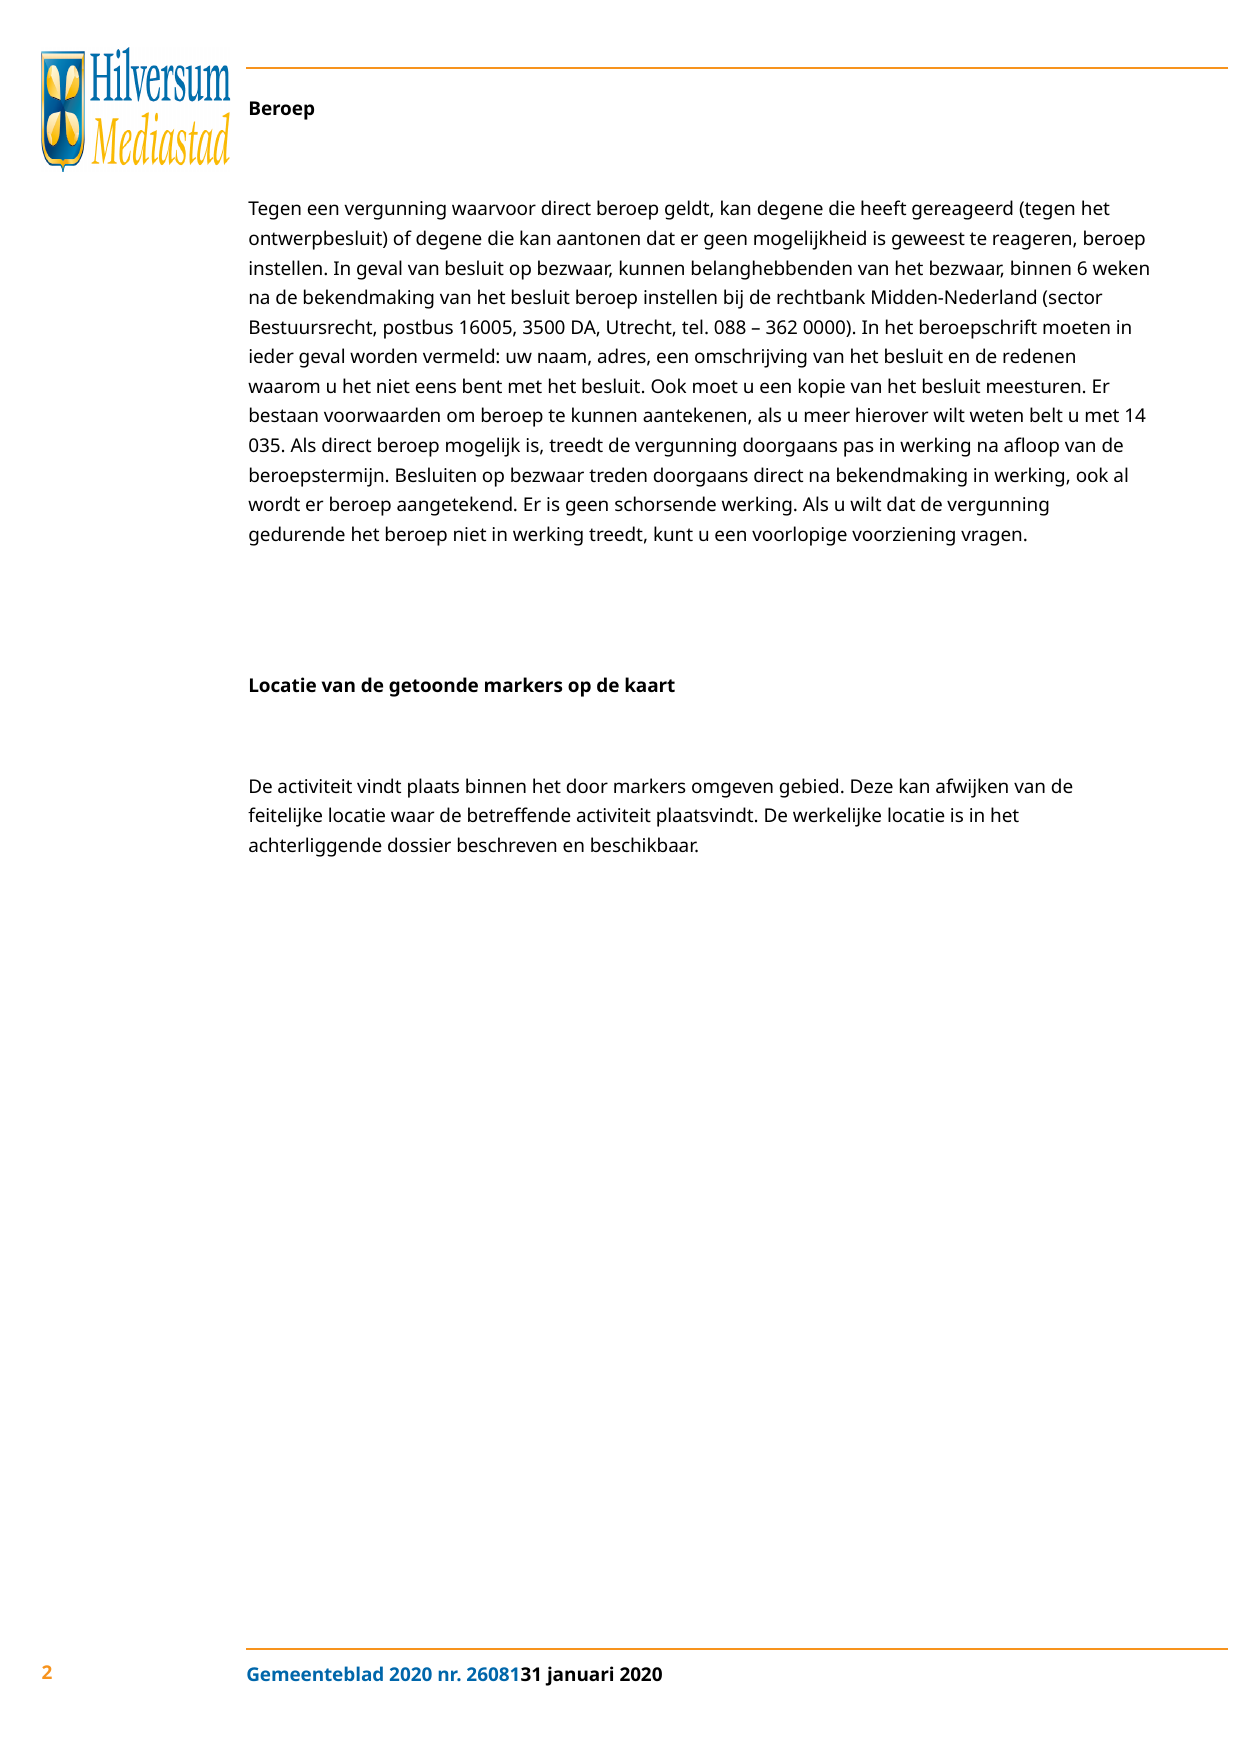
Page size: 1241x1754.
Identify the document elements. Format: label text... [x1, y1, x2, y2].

text De activiteit vindt plaats binnen het door markers omgeven gebied. Deze kan afwijken van de feitelijke locatie waar de betreffende activiteit plaatsvindt. De werkelijke locatie is in het achterliggende dossier beschreven en beschikbaar. [248, 773, 1152, 858]
text Locatie van de getoonde markers op de kaart [248, 672, 1152, 698]
text Beroep [248, 95, 1152, 121]
picture [41, 47, 231, 172]
text Tegen een vergunning waarvoor direct beroep geldt, kan degene die heeft gereageerd (tegen het ontwerpbesluit) of degene die kan aantonen dat er geen mogelijkheid is geweest te reageren, beroep instellen. In geval van besluit op bezwaar, kunnen belanghebbenden van het bezwaar, binnen 6 weken na de bekendmaking van het besluit beroep instellen bij de rechtbank Midden-Nederland (sector Bestuursrecht, postbus 16005, 3500 DA, Utrecht, tel. 088 – 362 0000). In het beroepschrift moeten in ieder geval worden vermeld: uw naam, adres, een omschrijving van het besluit en de redenen waarom u het niet eens bent met het besluit. Ook moet u een kopie van het besluit meesturen. Er bestaan voorwaarden om beroep te kunnen aantekenen, als u meer hierover wilt weten belt u met 14 035. Als direct beroep mogelijk is, treedt de vergunning doorgaans pas in werking na afloop van de beroepstermijn. Besluiten op bezwaar treden doorgaans direct na bekendmaking in werking, ook al wordt er beroep aangetekend. Er is geen schorsende werking. Als u wilt dat de vergunning gedurende het beroep niet in werking treedt, kunt u een voorlopige voorziening vragen. [248, 196, 1152, 547]
